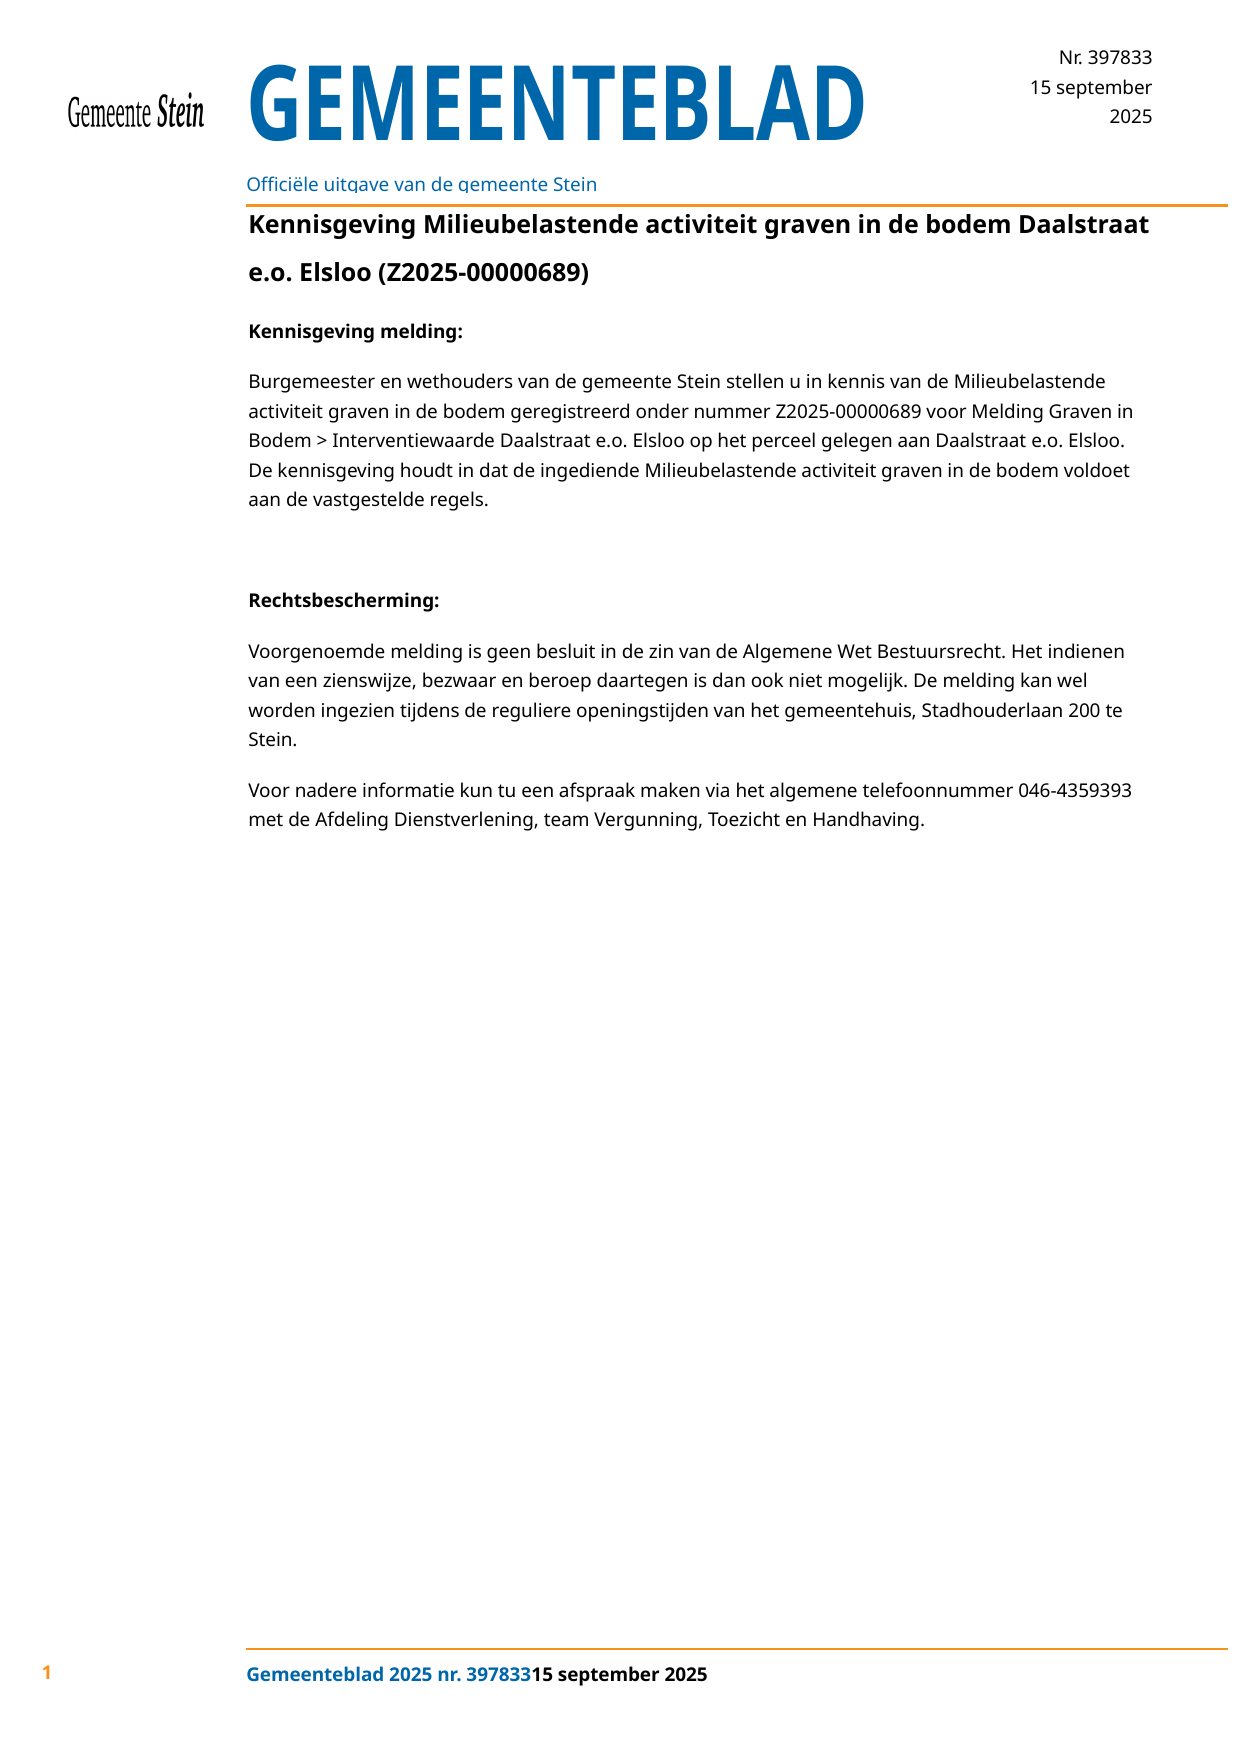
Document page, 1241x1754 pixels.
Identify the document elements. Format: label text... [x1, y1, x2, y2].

text Voorgenoemde melding is geen besluit in de zin van de Algemene Wet Bestuursrecht. Het indienen van een zienswijze, bezwaar en beroep daartegen is dan ook niet mogelijk. De melding kan wel worden ingezien tijdens de reguliere openingstijden van het gemeentehuis, Stadhouderlaan 200 te Stein. [248, 638, 1152, 752]
picture [41, 47, 231, 172]
text Kennisgeving melding: [248, 318, 1152, 344]
text Rechtsbescherming: [248, 587, 1152, 613]
text Voor nadere informatie kun tu een afspraak maken via het algemene telefoonnummer 046-4359393 met de Afdeling Dienstverlening, team Vergunning, Toezicht en Handhaving. [248, 777, 1152, 832]
text Kennisgeving Milieubelastende activiteit graven in de bodem Daalstraat e.o. Elsloo (Z2025-00000689) [248, 207, 1152, 288]
text Burgemeester en wethouders van de gemeente Stein stellen u in kennis van de Milieubelastende activiteit graven in de bodem geregistreerd onder nummer Z2025-00000689 voor Melding Graven in Bodem > Interventiewaarde Daalstraat e.o. Elsloo op het perceel gelegen aan Daalstraat e.o. Elsloo. De kennisgeving houdt in dat de ingediende Milieubelastende activiteit graven in de bodem voldoet aan de vastgestelde regels. [248, 368, 1152, 512]
